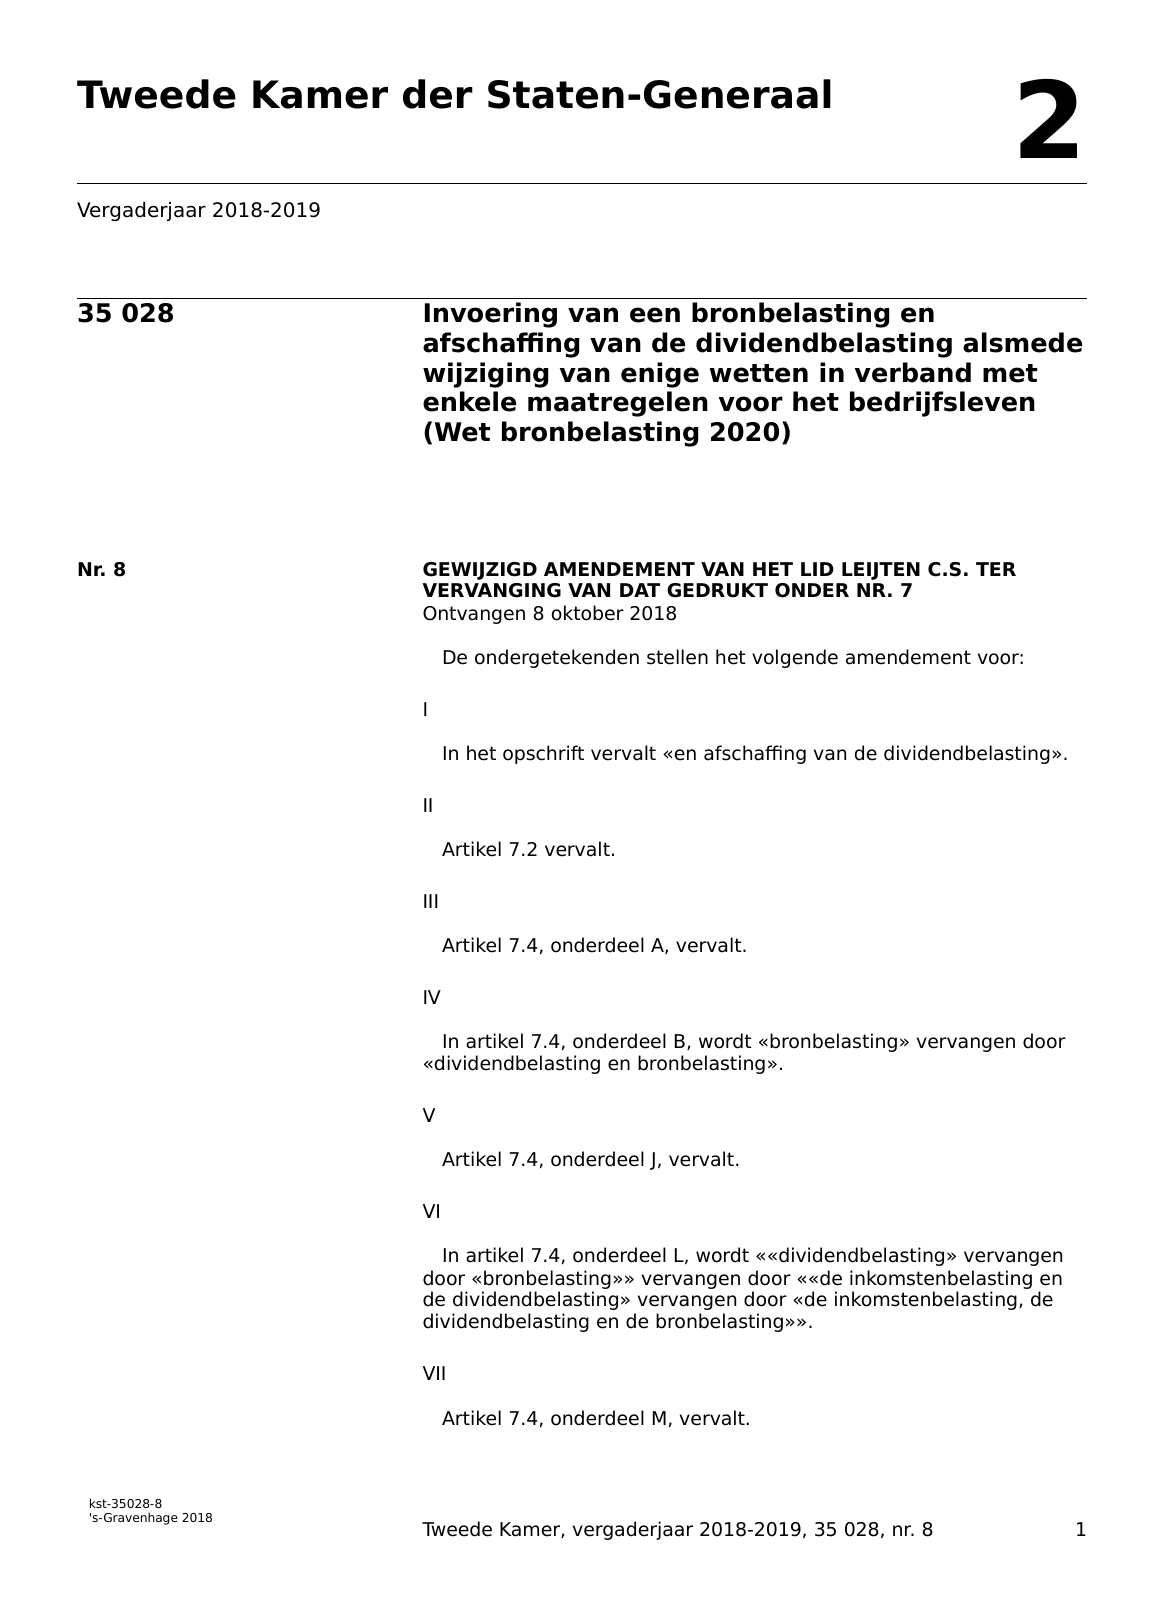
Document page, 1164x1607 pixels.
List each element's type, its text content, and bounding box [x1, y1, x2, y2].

text kst-35028-8 [88, 1497, 323, 1511]
table_header Tweede Kamer der Staten-Generaal [77, 59, 886, 183]
table_cell Vergaderjaar 2018-2019 [77, 184, 1087, 298]
text Ontvangen 8 oktober 2018 [422, 602, 1087, 624]
text Artikel 7.4, onderdeel M, vervalt. [422, 1407, 1087, 1429]
text Artikel 7.4, onderdeel J, vervalt. [422, 1149, 1087, 1171]
subtitle II [422, 795, 1087, 817]
text Artikel 7.2 vervalt. [422, 839, 1087, 861]
subtitle Nr. 8 GEWIJZIGD AMENDEMENT VAN HET LID LEIJTEN C.S. TER VERVANGING VAN DAT GEDRUKT ONDER NR. 7 [77, 558, 1087, 602]
text 's-Gravenhage 2018 [88, 1511, 323, 1525]
subtitle V [422, 1105, 1087, 1127]
subtitle VI [422, 1201, 1087, 1223]
subtitle 35 028 Invoering van een bronbelasting en afschaffing van de dividendbelasting alsmede wijziging van enige wetten in verband met enkele maatregelen voor het bedrijfsleven (Wet bronbelasting 2020) [77, 299, 1087, 447]
subtitle III [422, 891, 1087, 913]
text Artikel 7.4, onderdeel A, vervalt. [422, 935, 1087, 957]
subtitle IV [422, 987, 1087, 1009]
subtitle I [422, 698, 1087, 721]
text In artikel 7.4, onderdeel B, wordt «bronbelasting» vervangen door «dividendbelasting en bronbelasting». [422, 1031, 1087, 1075]
table_header 2 [886, 59, 1087, 183]
subtitle VII [422, 1363, 1087, 1385]
text In het opschrift vervalt «en afschaffing van de dividendbelasting». [422, 743, 1087, 765]
text In artikel 7.4, onderdeel L, wordt ««dividendbelasting» vervangen door «bronbelasting»» vervangen door ««de inkomstenbelasting en de dividendbelasting» vervangen door «de inkomstenbelasting, de dividendbelasting en de bronbelasting»». [422, 1245, 1087, 1333]
text De ondergetekenden stellen het volgende amendement voor: [422, 647, 1087, 668]
